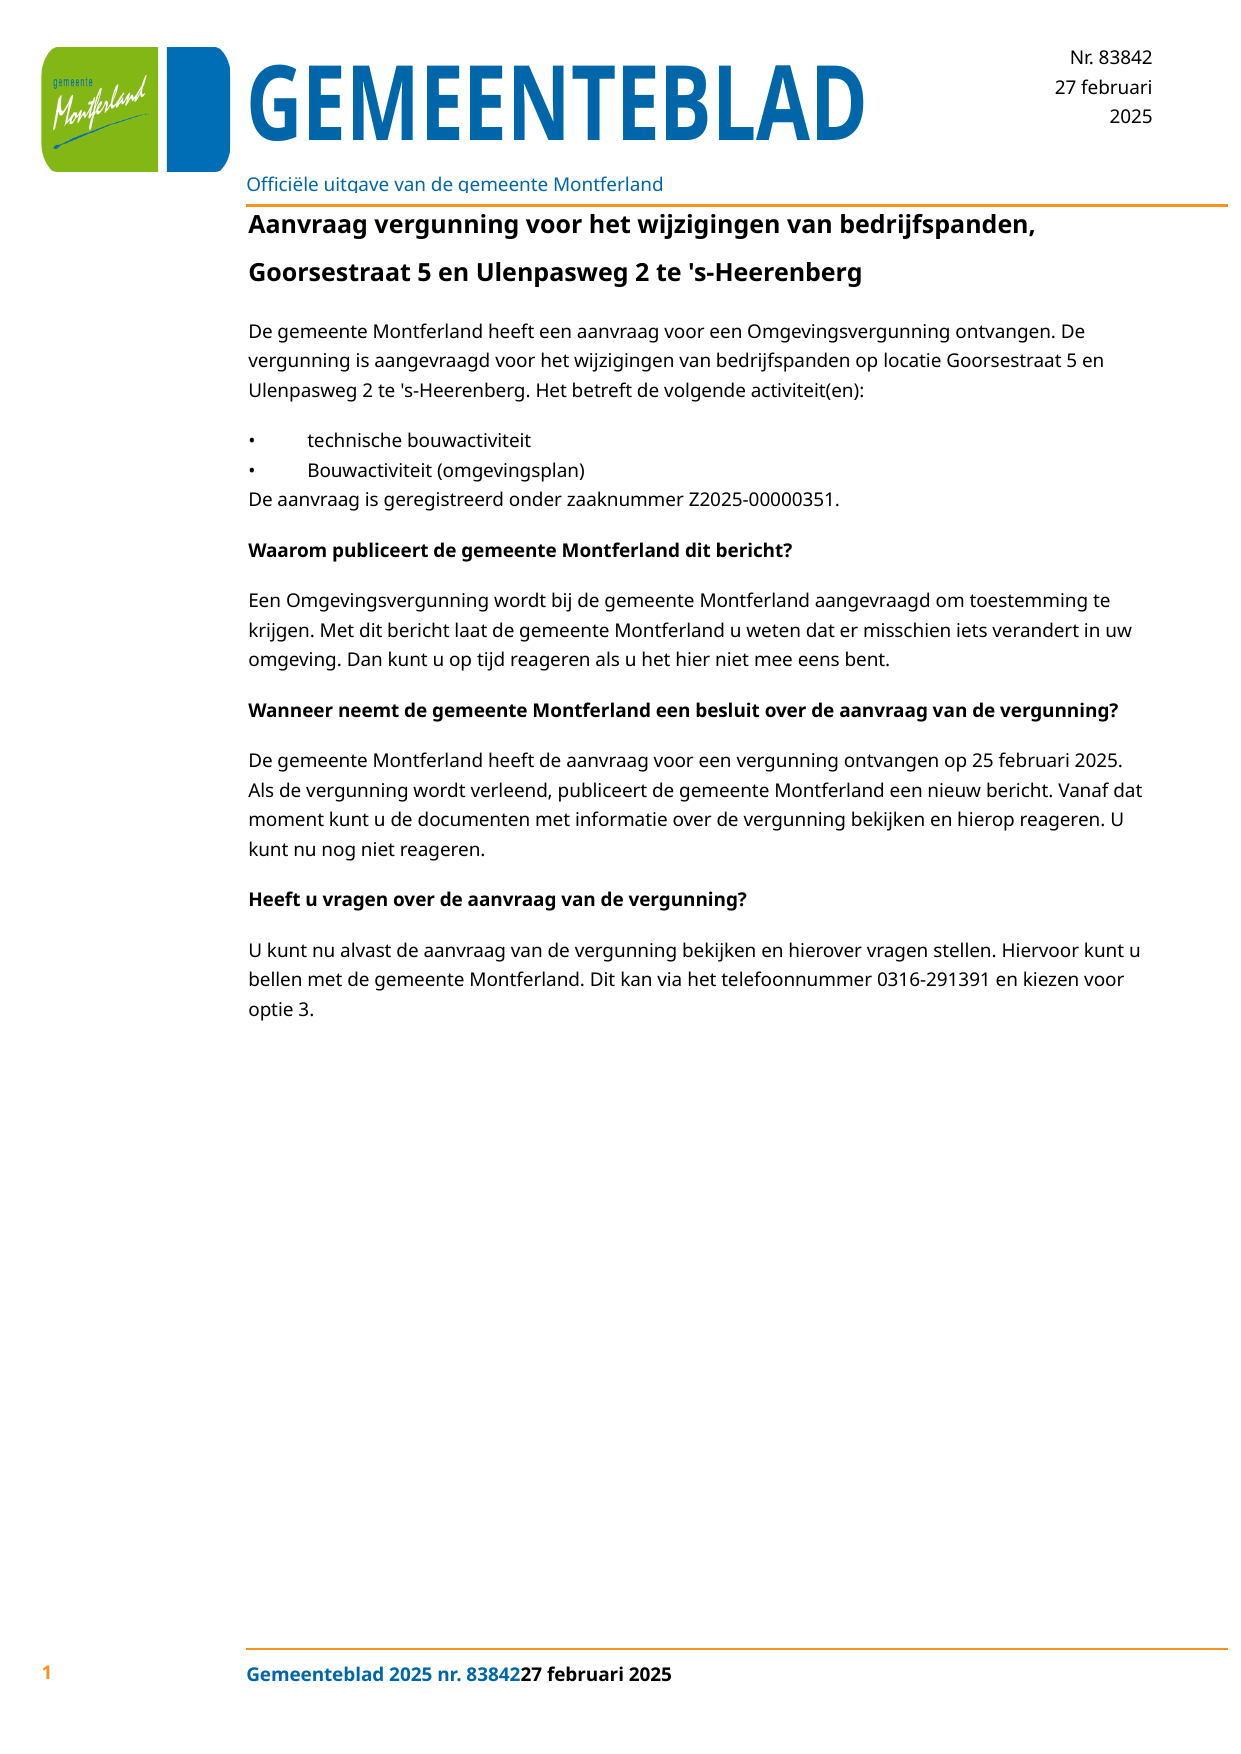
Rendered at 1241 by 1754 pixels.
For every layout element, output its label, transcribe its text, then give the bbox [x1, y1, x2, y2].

text U kunt nu alvast de aanvraag van de vergunning bekijken en hierover vragen stellen. Hiervoor kunt u bellen met de gemeente Montferland. Dit kan via het telefoonnummer 0316-291391 en kiezen voor optie 3. [248, 937, 1152, 1022]
text De aanvraag is geregistreerd onder zaaknummer Z2025-00000351. [248, 487, 1152, 512]
list technische bouwactiviteit [248, 427, 1152, 453]
text Een Omgevingsvergunning wordt bij de gemeente Montferland aangevraagd om toestemming te krijgen. Met dit bericht laat de gemeente Montferland u weten dat er misschien iets verandert in uw omgeving. Dan kunt u op tijd reageren als u het hier niet mee eens bent. [248, 587, 1152, 672]
list Bouwactiviteit (omgevingsplan) [248, 457, 1152, 483]
text Wanneer neemt de gemeente Montferland een besluit over de aanvraag van de vergunning? [248, 697, 1152, 723]
text De gemeente Montferland heeft een aanvraag voor een Omgevingsvergunning ontvangen. De vergunning is aangevraagd voor het wijzigingen van bedrijfspanden op locatie Goorsestraat 5 en Ulenpasweg 2 te 's-Heerenberg. Het betreft de volgende activiteit(en): [248, 318, 1152, 403]
picture [41, 47, 231, 172]
text De gemeente Montferland heeft de aanvraag voor een vergunning ontvangen op 25 februari 2025. Als de vergunning wordt verleend, publiceert de gemeente Montferland een nieuw bericht. Vanaf dat moment kunt u de documenten met informatie over de vergunning bekijken en hierop reageren. U kunt nu nog niet reageren. [248, 747, 1152, 862]
text Waarom publiceert de gemeente Montferland dit bericht? [248, 537, 1152, 563]
text Aanvraag vergunning voor het wijzigingen van bedrijfspanden, Goorsestraat 5 en Ulenpasweg 2 te 's-Heerenberg [248, 207, 1152, 288]
text Heeft u vragen over de aanvraag van de vergunning? [248, 887, 1152, 912]
